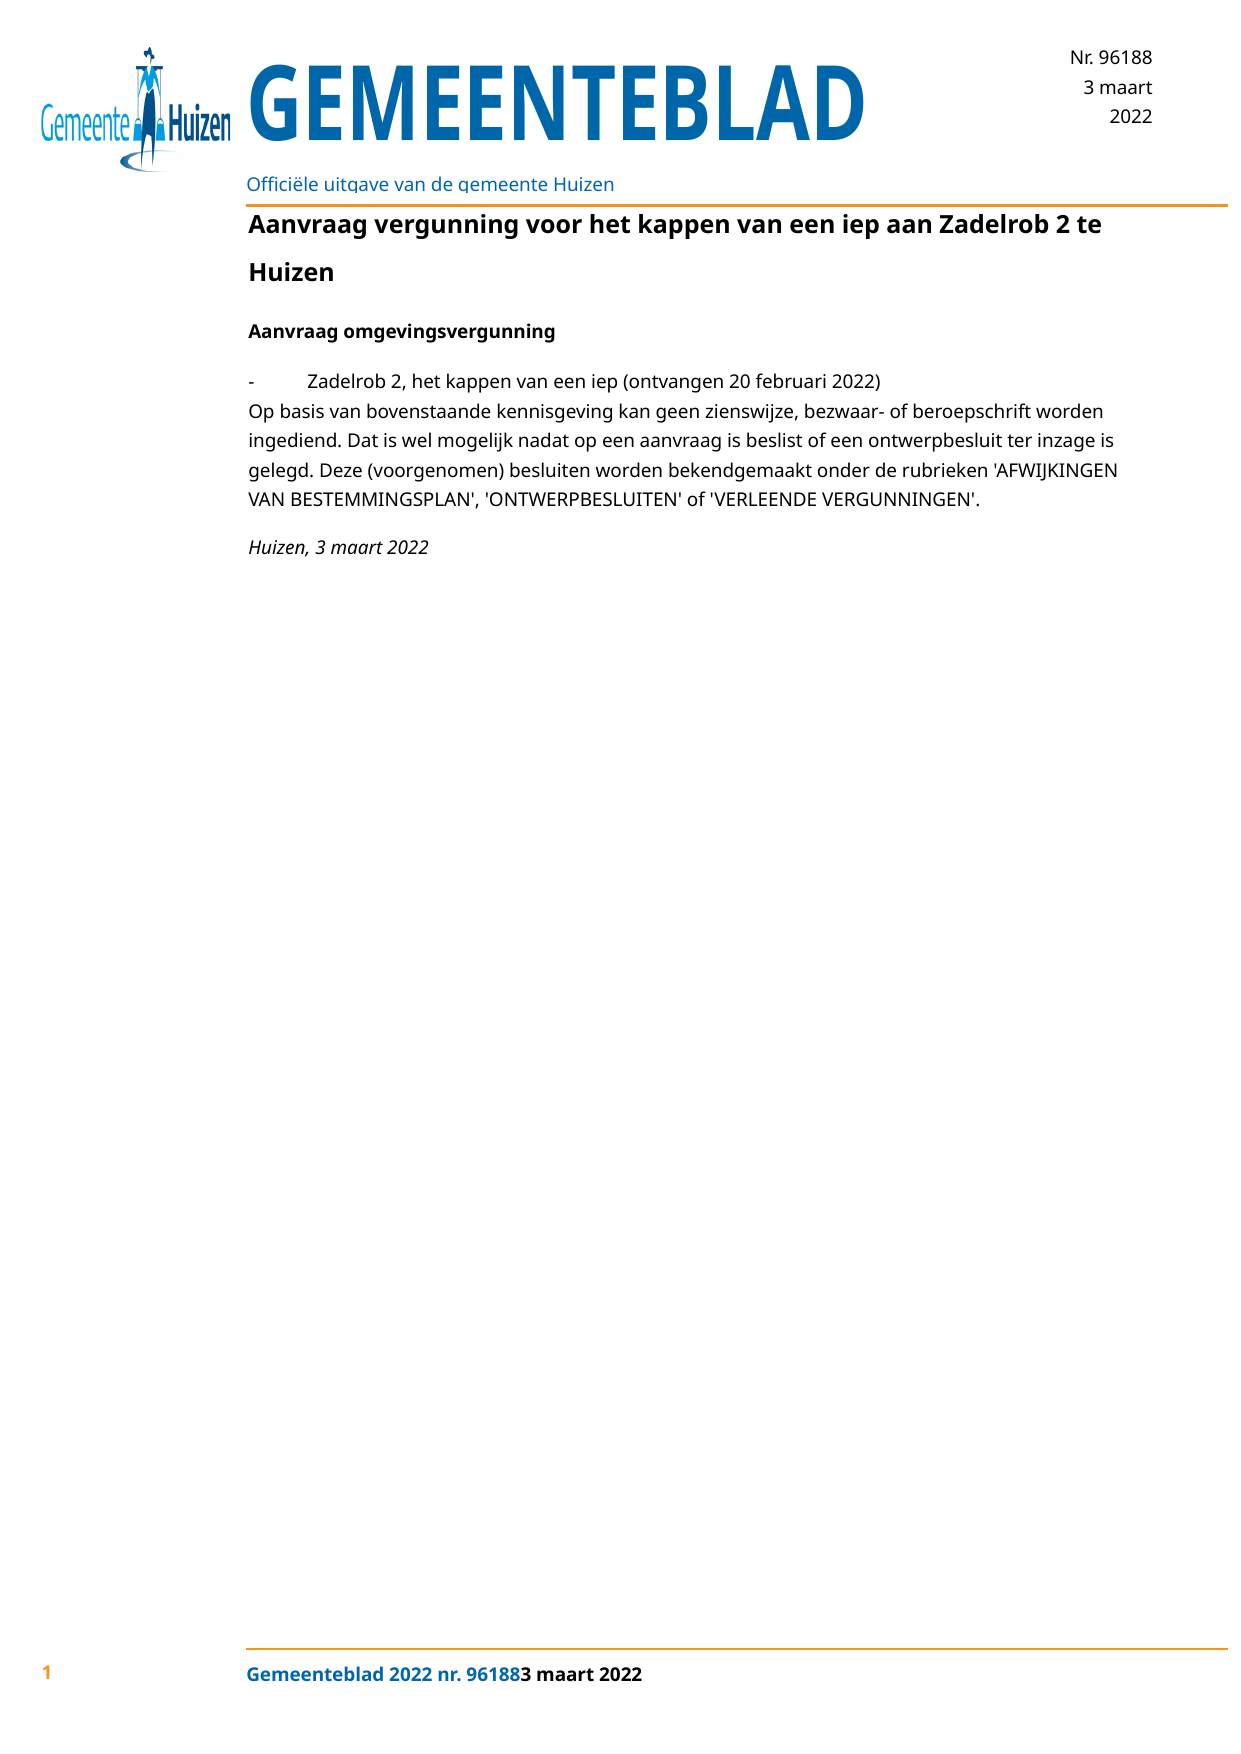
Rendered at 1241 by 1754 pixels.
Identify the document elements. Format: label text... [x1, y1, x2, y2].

picture [41, 47, 231, 172]
text Aanvraag omgevingsvergunning [248, 318, 1152, 344]
text Aanvraag vergunning voor het kappen van een iep aan Zadelrob 2 te Huizen [248, 207, 1152, 288]
text Huizen, 3 maart 2022 [248, 534, 1152, 560]
list Zadelrob 2, het kappen van een iep (ontvangen 20 februari 2022) [248, 368, 1152, 394]
text Op basis van bovenstaande kennisgeving kan geen zienswijze, bezwaar- of beroepschrift worden ingediend. Dat is wel mogelijk nadat op een aanvraag is beslist of een ontwerpbesluit ter inzage is gelegd. Deze (voorgenomen) besluiten worden bekendgemaakt onder de rubrieken 'AFWIJKINGEN VAN BESTEMMINGSPLAN', 'ONTWERPBESLUITEN' of 'VERLEENDE VERGUNNINGEN'. [248, 398, 1152, 512]
